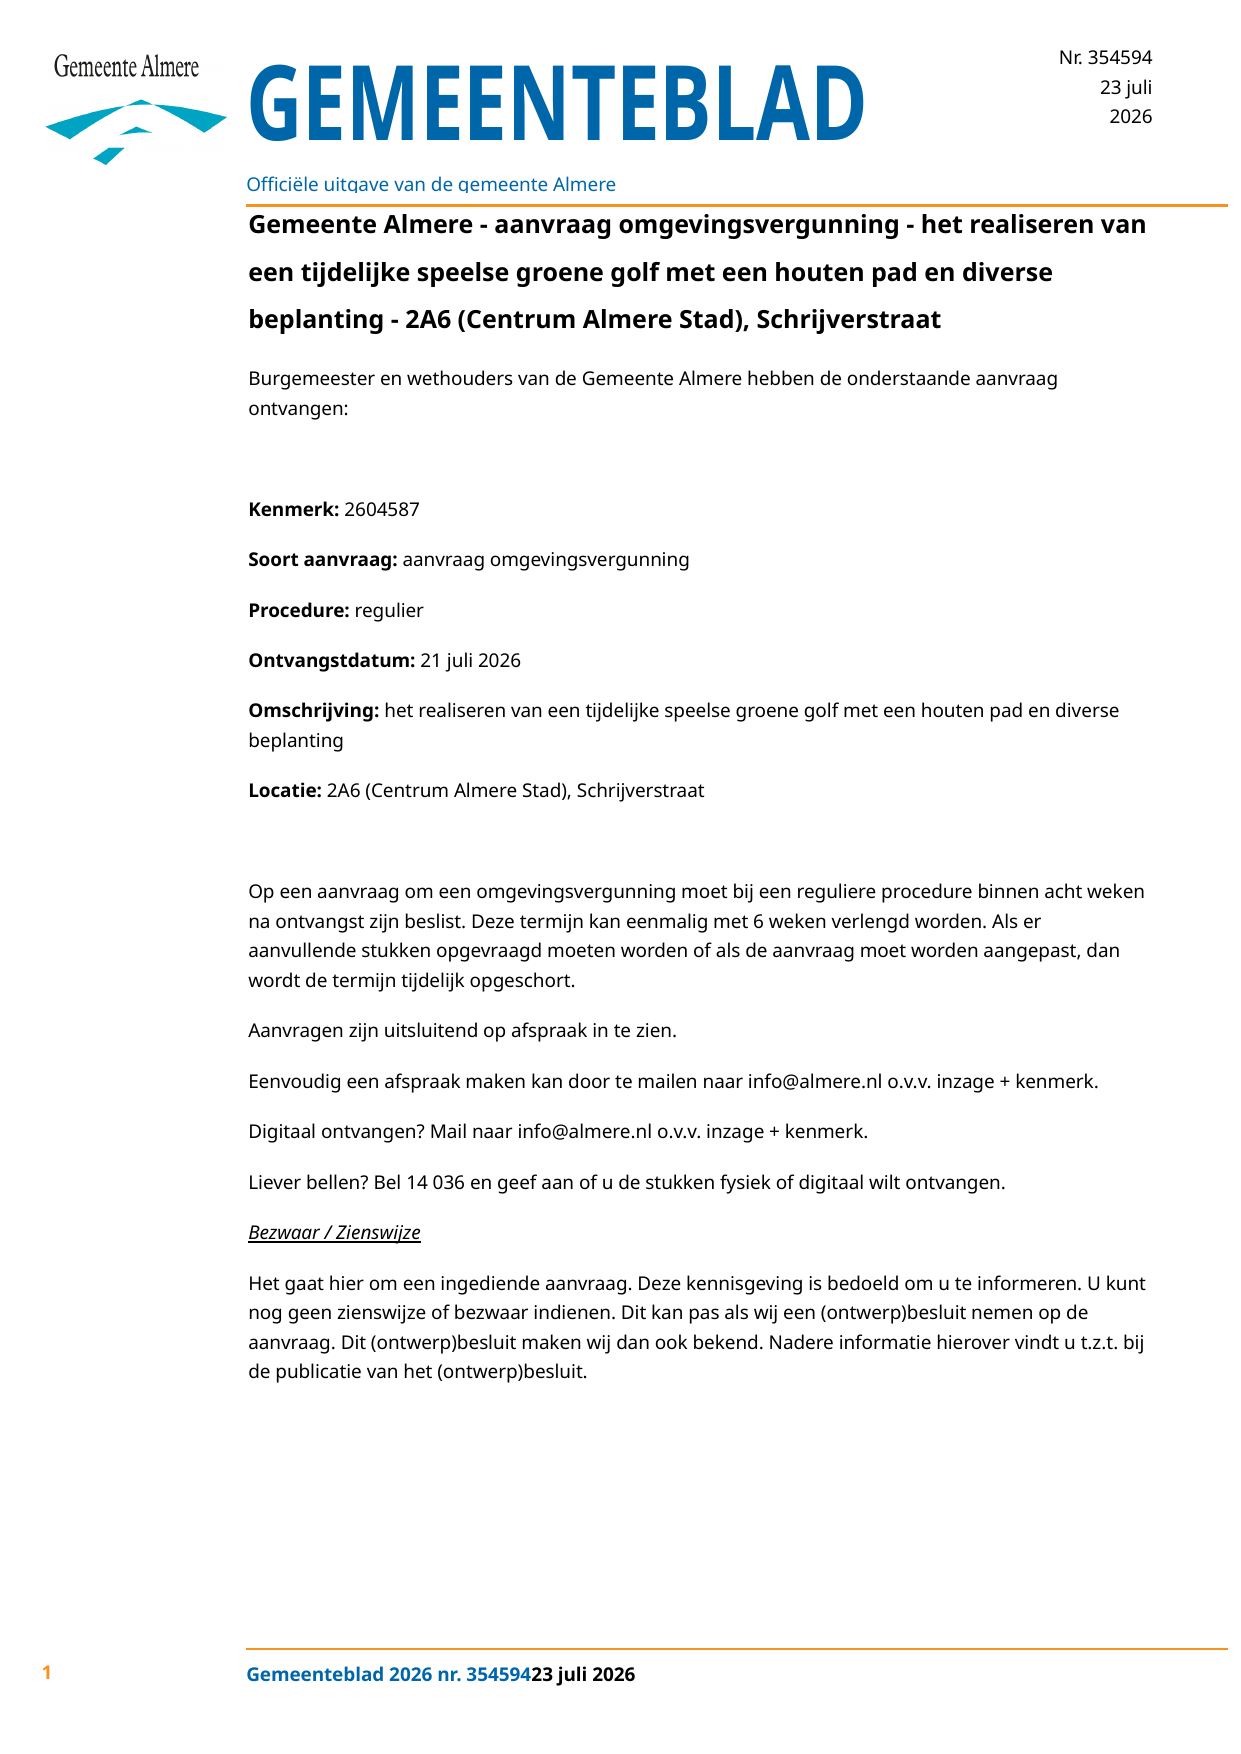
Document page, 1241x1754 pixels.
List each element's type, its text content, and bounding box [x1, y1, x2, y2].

text Procedure: regulier [248, 597, 1152, 622]
text Gemeente Almere - aanvraag omgevingsvergunning - het realiseren van een tijdelijke speelse groene golf met een houten pad en diverse beplanting - 2A6 (Centrum Almere Stad), Schrijverstraat [248, 207, 1152, 336]
text Aanvragen zijn uitsluitend op afspraak in te zien. [248, 1018, 1152, 1043]
text Eenvoudig een afspraak maken kan door te mailen naar info@almere.nl o.v.v. inzage + kenmerk. [248, 1068, 1152, 1094]
text Kenmerk: 2604587 [248, 496, 1152, 522]
text Op een aanvraag om een omgevingsvergunning moet bij een reguliere procedure binnen acht weken na ontvangst zijn beslist. Deze termijn kan eenmalig met 6 weken verlengd worden. Als er aanvullende stukken opgevraagd moeten worden of als de aanvraag moet worden aangepast, dan wordt de termijn tijdelijk opgeschort. [248, 878, 1152, 993]
picture [41, 47, 231, 172]
text Locatie: 2A6 (Centrum Almere Stad), Schrijverstraat [248, 778, 1152, 803]
text Ontvangstdatum: 21 juli 2026 [248, 647, 1152, 673]
text Burgemeester en wethouders van de Gemeente Almere hebben de onderstaande aanvraag ontvangen: [248, 366, 1152, 421]
text Soort aanvraag: aanvraag omgevingsvergunning [248, 546, 1152, 572]
text Digitaal ontvangen? Mail naar info@almere.nl o.v.v. inzage + kenmerk. [248, 1118, 1152, 1144]
text Liever bellen? Bel 14 036 en geef aan of u de stukken fysiek of digitaal wilt ontvangen. [248, 1169, 1152, 1194]
text Bezwaar / Zienswijze [248, 1219, 1152, 1245]
text Het gaat hier om een ingediende aanvraag. Deze kennisgeving is bedoeld om u te informeren. U kunt nog geen zienswijze of bezwaar indienen. Dit kan pas als wij een (ontwerp)besluit nemen op de aanvraag. Dit (ontwerp)besluit maken wij dan ook bekend. Nadere informatie hierover vindt u t.z.t. bij de publicatie van het (ontwerp)besluit. [248, 1270, 1152, 1384]
text Omschrijving: het realiseren van een tijdelijke speelse groene golf met een houten pad en diverse beplanting [248, 698, 1152, 753]
